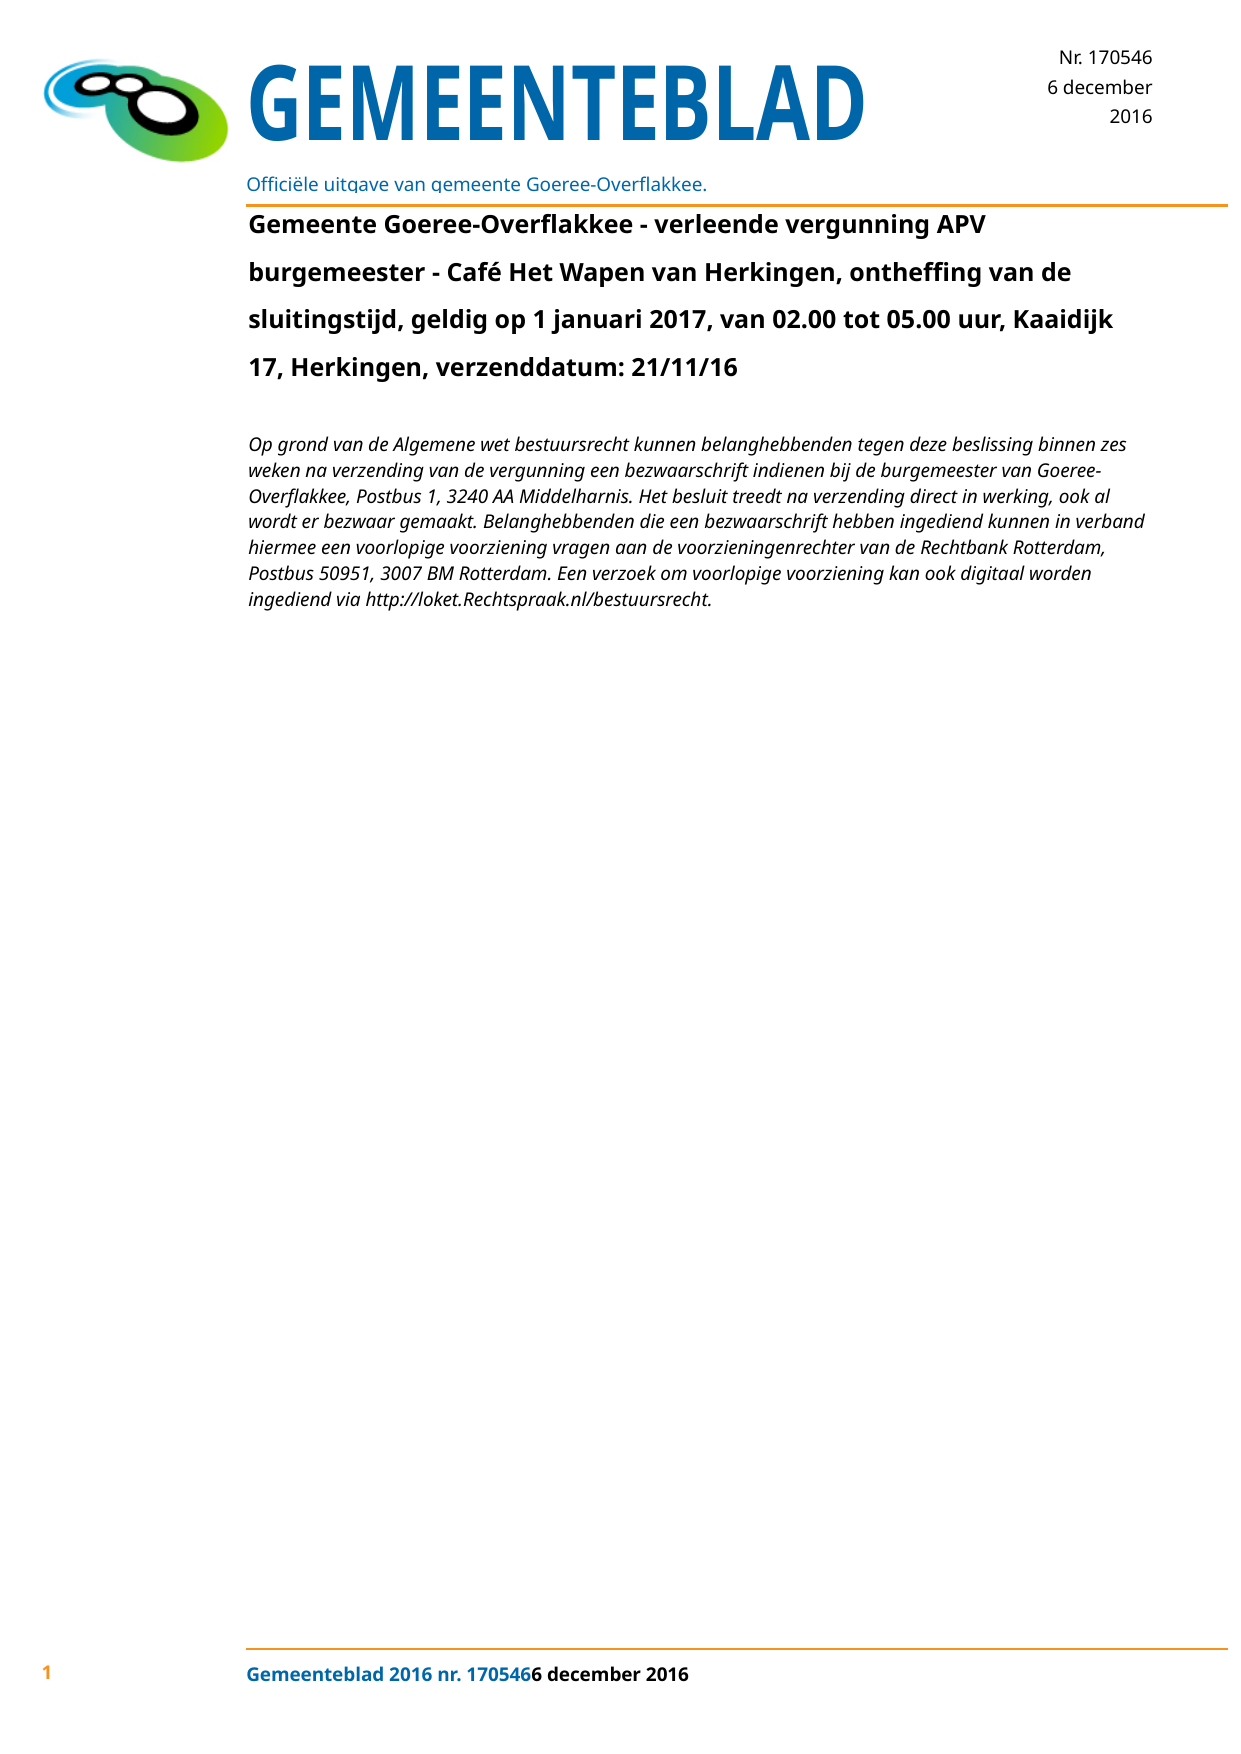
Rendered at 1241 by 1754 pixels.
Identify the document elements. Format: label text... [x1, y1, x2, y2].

text Gemeente Goeree-Overflakkee - verleende vergunning APV burgemeester - Café Het Wapen van Herkingen, ontheffing van de sluitingstijd, geldig op 1 januari 2017, van 02.00 tot 05.00 uur, Kaaidijk 17, Herkingen, verzenddatum: 21/11/16 [248, 207, 1152, 384]
text Op grond van de Algemene wet bestuursrecht kunnen belanghebbenden tegen deze beslissing binnen zes weken na verzending van de vergunning een bezwaarschrift indienen bij de burgemeester van Goeree-Overflakkee, Postbus 1, 3240 AA Middelharnis. Het besluit treedt na verzending direct in werking, ook al wordt er bezwaar gemaakt. Belanghebbenden die een bezwaarschrift hebben ingediend kunnen in verband hiermee een voorlopige voorziening vragen aan de voorzieningenrechter van de Rechtbank Rotterdam, Postbus 50951, 3007 BM Rotterdam. Een verzoek om voorlopige voorziening kan ook digitaal worden ingediend via http://loket.Rechtspraak.nl/bestuursrecht. [248, 431, 1152, 611]
picture [41, 47, 231, 172]
